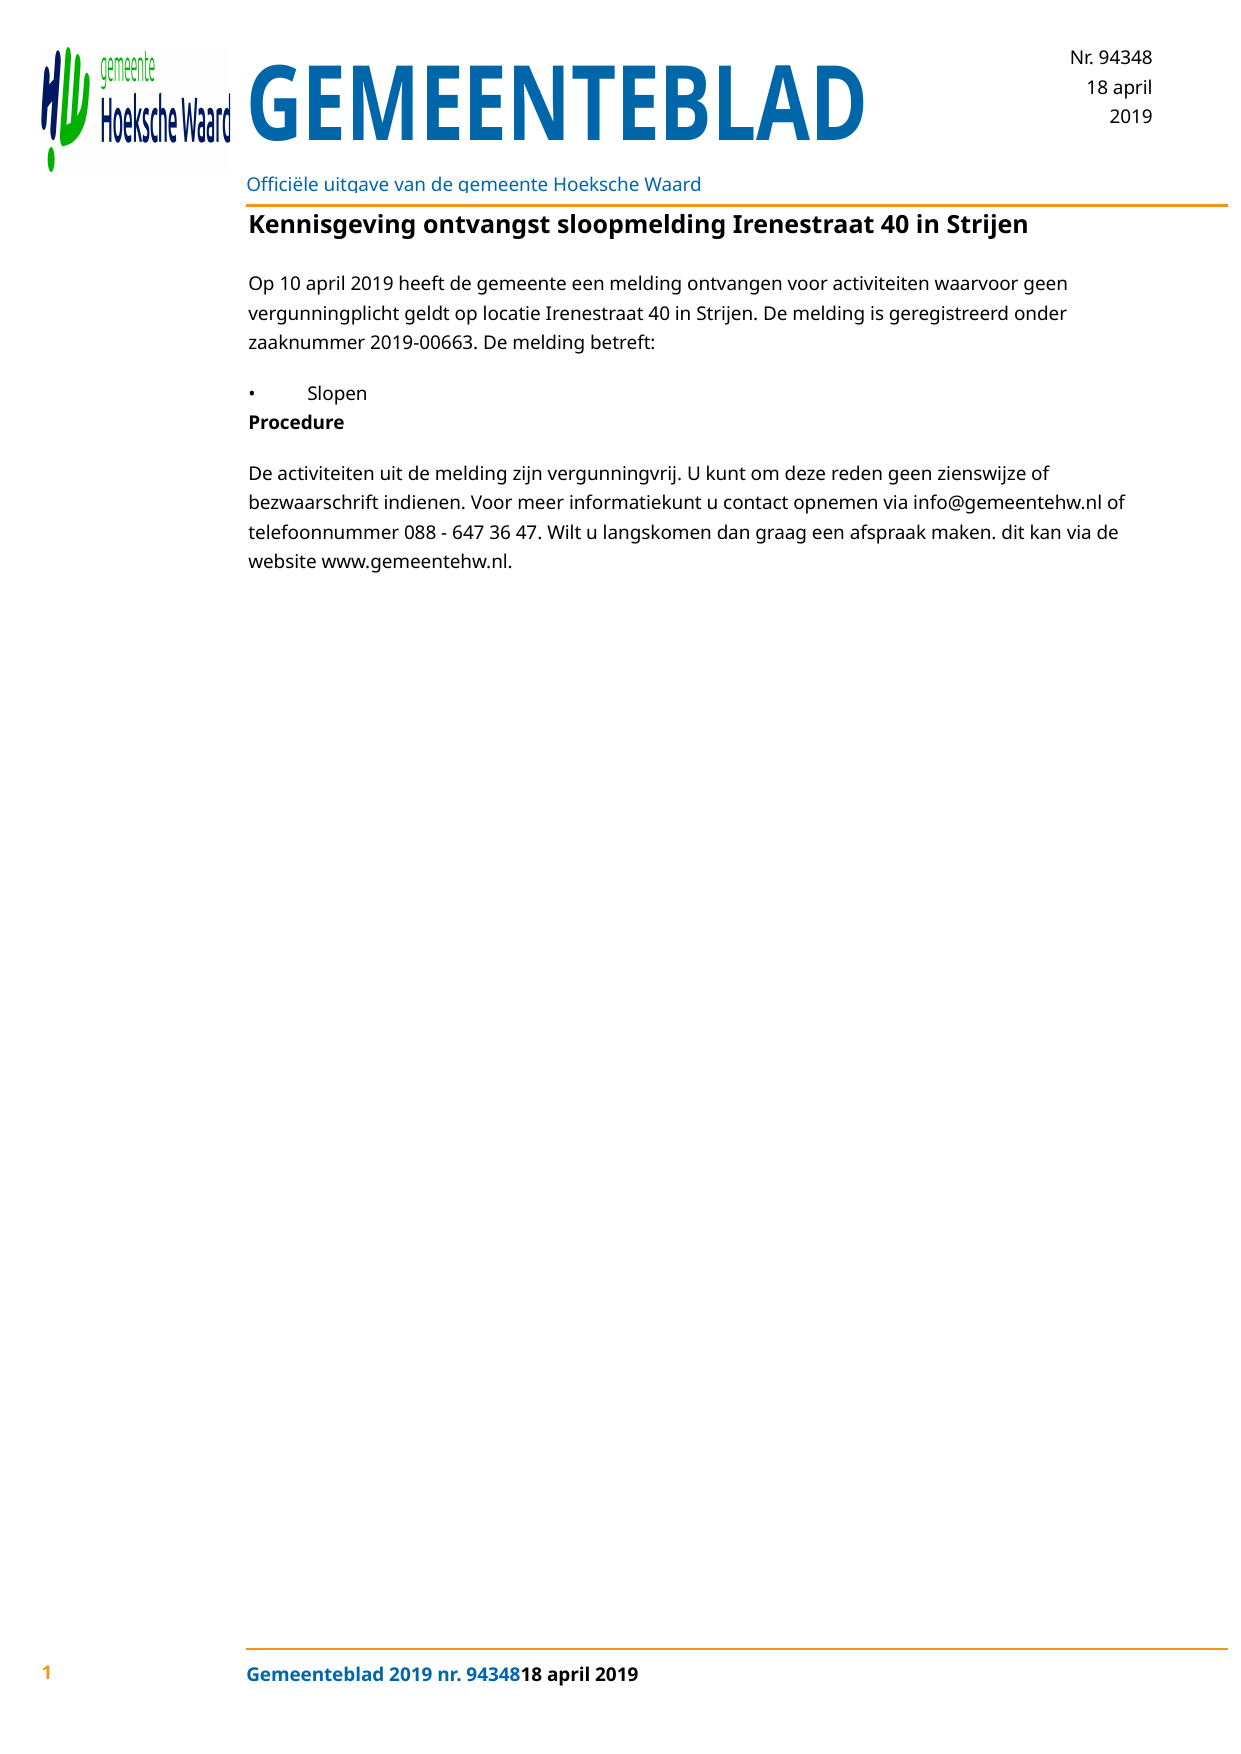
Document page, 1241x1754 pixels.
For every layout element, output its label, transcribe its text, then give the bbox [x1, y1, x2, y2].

text Kennisgeving ontvangst sloopmelding Irenestraat 40 in Strijen [248, 207, 1152, 241]
list Slopen [248, 380, 1152, 406]
text De activiteiten uit de melding zijn vergunningvrij. U kunt om deze reden geen zienswijze of bezwaarschrift indienen. Voor meer informatiekunt u contact opnemen via info@gemeentehw.nl of telefoonnummer 088 - 647 36 47. Wilt u langskomen dan graag een afspraak maken. dit kan via de website www.gemeentehw.nl. [248, 460, 1152, 574]
text Op 10 april 2019 heeft de gemeente een melding ontvangen voor activiteiten waarvoor geen vergunningplicht geldt op locatie Irenestraat 40 in Strijen. De melding is geregistreerd onder zaaknummer 2019-00663. De melding betreft: [248, 270, 1152, 355]
text Procedure [248, 409, 1152, 435]
picture [41, 47, 231, 172]
